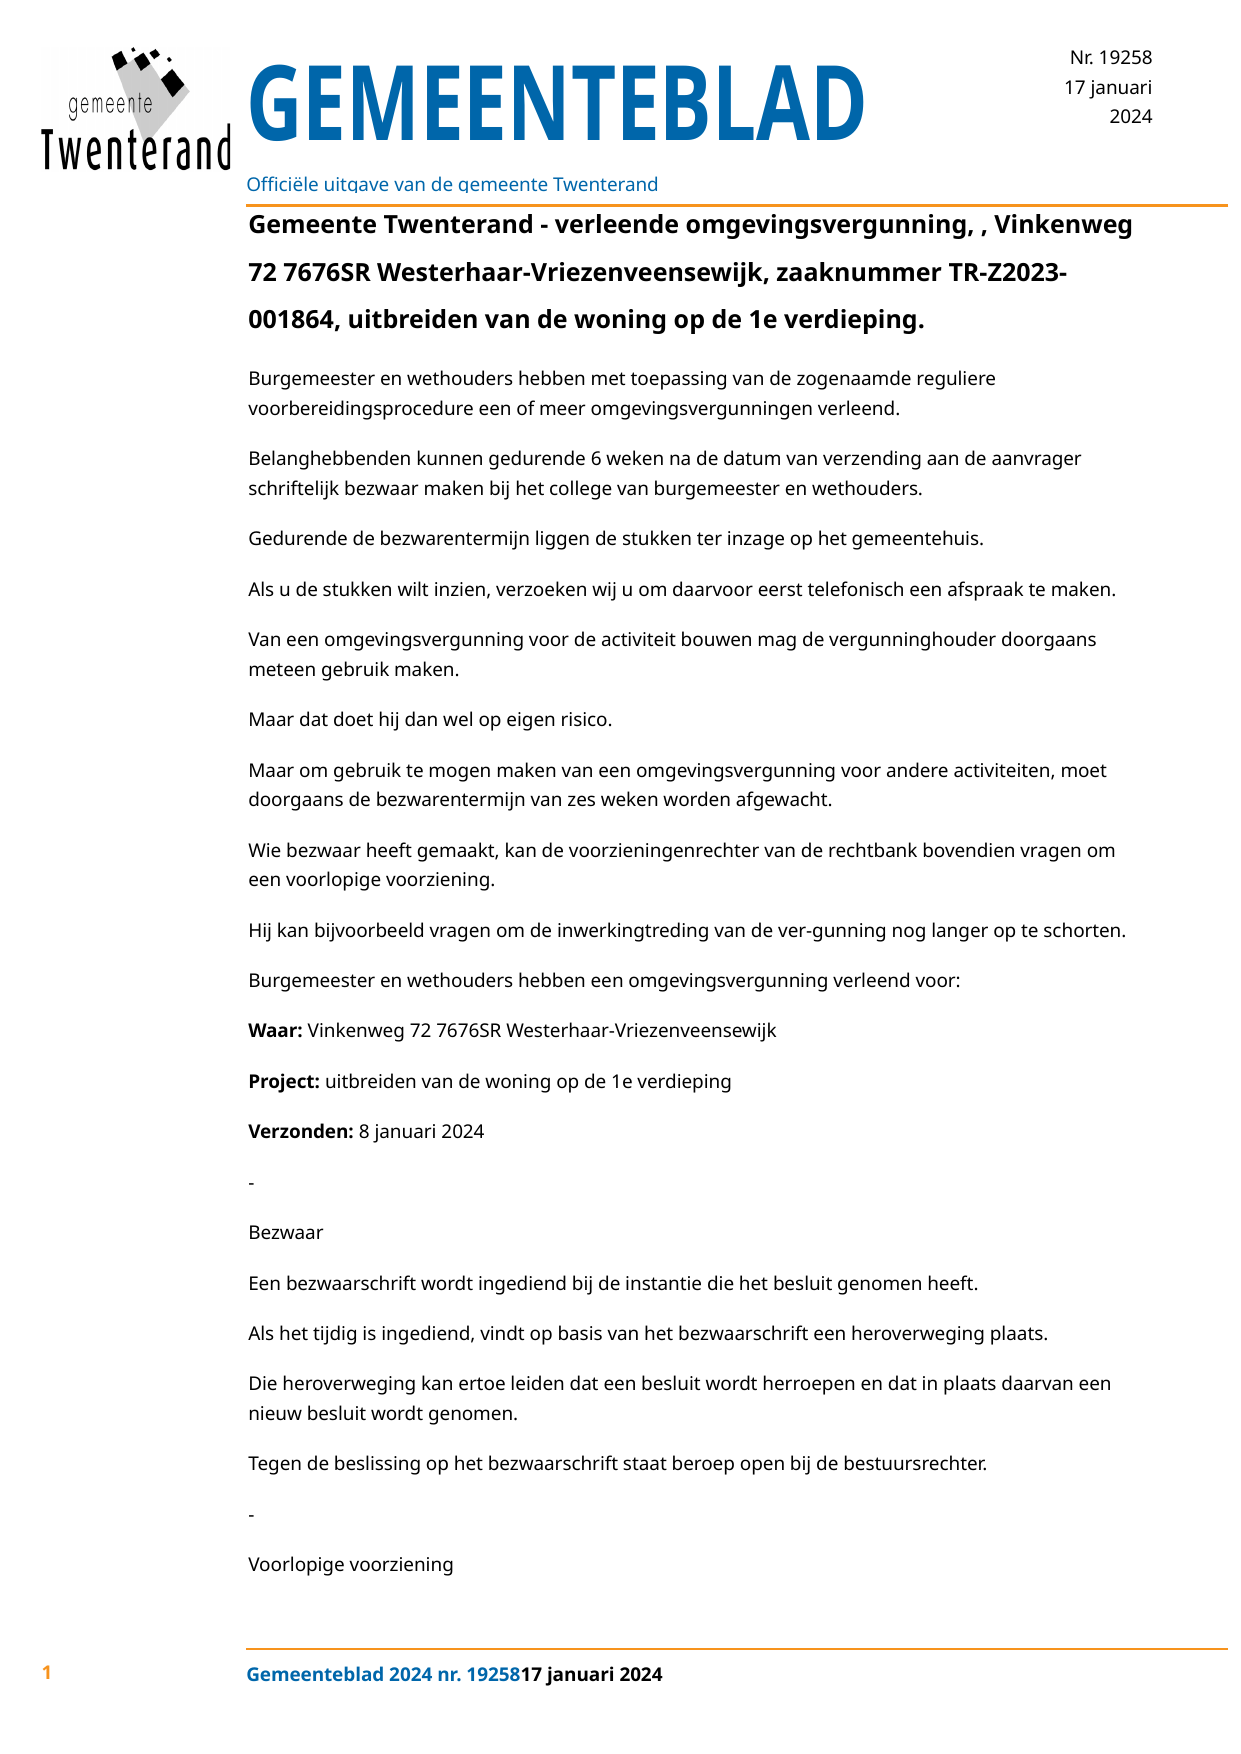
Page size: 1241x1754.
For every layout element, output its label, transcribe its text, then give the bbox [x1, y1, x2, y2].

text Burgemeester en wethouders hebben met toepassing van de zogenaamde reguliere voorbereidingsprocedure een of meer omgevingsvergunningen verleend. [248, 366, 1152, 421]
text Gemeente Twenterand - verleende omgevingsvergunning, , Vinkenweg 72 7676SR Westerhaar-Vriezenveensewijk, zaaknummer TR-Z2023-001864, uitbreiden van de woning op de 1e verdieping. [248, 207, 1152, 336]
text Wie bezwaar heeft gemaakt, kan de voorzieningenrechter van de rechtbank bovendien vragen om een voorlopige voorziening. [248, 837, 1152, 892]
text Gedurende de bezwarentermijn liggen de stukken ter inzage op het gemeentehuis. [248, 526, 1152, 551]
text Als u de stukken wilt inzien, verzoeken wij u om daarvoor eerst telefonisch een afspraak te maken. [248, 576, 1152, 602]
text - [248, 1501, 1152, 1527]
text Waar: Vinkenweg 72 7676SR Westerhaar-Vriezenveensewijk [248, 1018, 1152, 1043]
text Van een omgevingsvergunning voor de activiteit bouwen mag de vergunninghouder doorgaans meteen gebruik maken. [248, 626, 1152, 682]
text Hij kan bijvoorbeeld vragen om de inwerkingtreding van de ver-gunning nog langer op te schorten. [248, 917, 1152, 942]
text Bezwaar [248, 1219, 1152, 1245]
text Belanghebbenden kunnen gedurende 6 weken na de datum van verzending aan de aanvrager schriftelijk bezwaar maken bij het college van burgemeester en wethouders. [248, 446, 1152, 501]
picture [41, 47, 231, 172]
text Tegen de beslissing op het bezwaarschrift staat beroep open bij de bestuursrechter. [248, 1451, 1152, 1476]
text Voorlopige voorziening [248, 1551, 1152, 1577]
text Die heroverweging kan ertoe leiden dat een besluit wordt herroepen en dat in plaats daarvan een nieuw besluit wordt genomen. [248, 1371, 1152, 1426]
text Als het tijdig is ingediend, vindt op basis van het bezwaarschrift een heroverweging plaats. [248, 1320, 1152, 1346]
text Maar dat doet hij dan wel op eigen risico. [248, 706, 1152, 732]
text - [248, 1169, 1152, 1194]
text Maar om gebruik te mogen maken van een omgevingsvergunning voor andere activiteiten, moet doorgaans de bezwarentermijn van zes weken worden afgewacht. [248, 757, 1152, 812]
text Project: uitbreiden van de woning op de 1e verdieping [248, 1068, 1152, 1094]
text Verzonden: 8 januari 2024 [248, 1118, 1152, 1144]
text Burgemeester en wethouders hebben een omgevingsvergunning verleend voor: [248, 967, 1152, 993]
text Een bezwaarschrift wordt ingediend bij de instantie die het besluit genomen heeft. [248, 1270, 1152, 1295]
